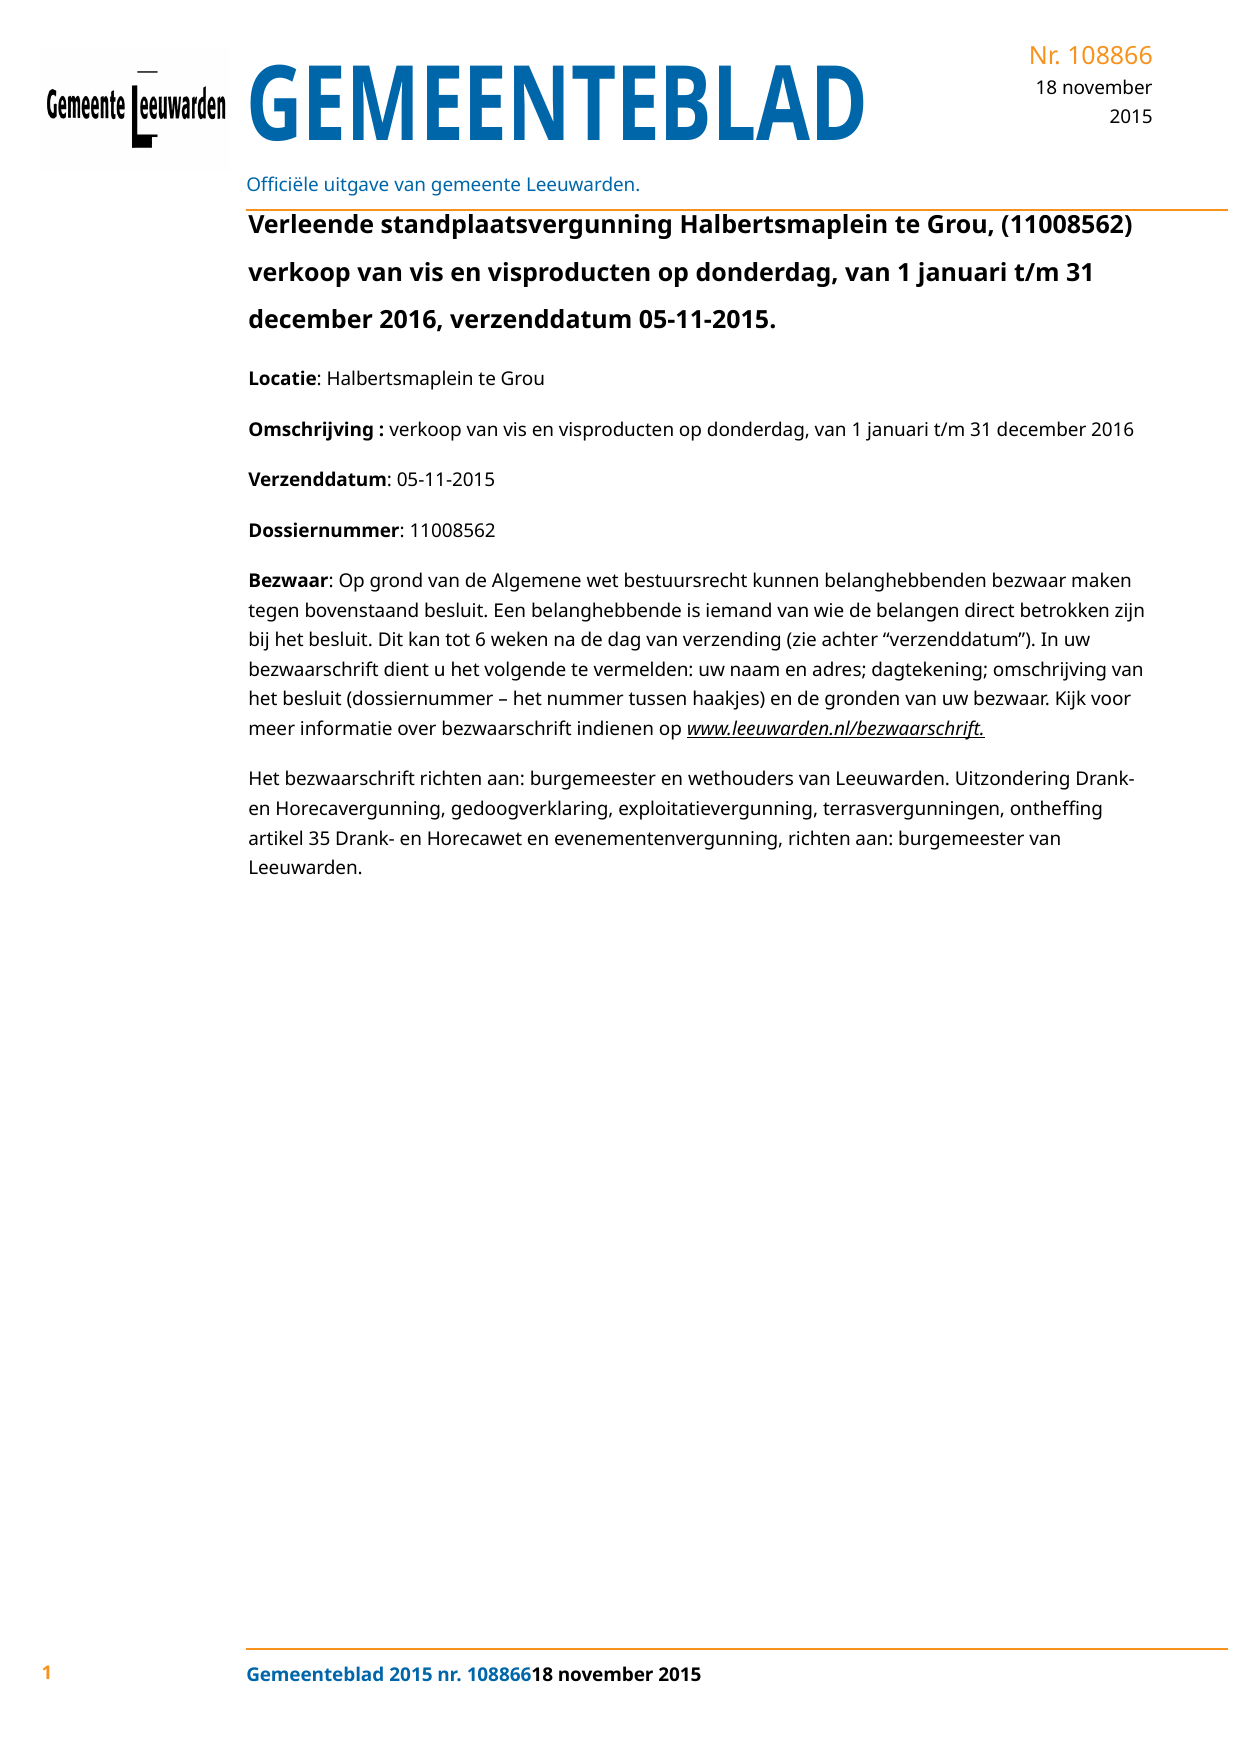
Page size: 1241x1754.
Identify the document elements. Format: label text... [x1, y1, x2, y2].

text Verleende standplaatsvergunning Halbertsmaplein te Grou, (11008562) verkoop van vis en visproducten op donderdag, van 1 januari t/m 31 december 2016, verzenddatum 05-11-2015. [248, 211, 1152, 336]
text Bezwaar: Op grond van de Algemene wet bestuursrecht kunnen belanghebbenden bezwaar maken tegen bovenstaand besluit. Een belanghebbende is iemand van wie de belangen direct betrokken zijn bij het besluit. Dit kan tot 6 weken na de dag van verzending (zie achter “verzenddatum”). In uw bezwaarschrift dient u het volgende te vermelden: uw naam en adres; dagtekening; omschrijving van het besluit (dossiernummer – het nummer tussen haakjes) en de gronden van uw bezwaar. Kijk voor meer informatie over bezwaarschrift indienen op www.leeuwarden.nl/bezwaarschrift. [248, 567, 1152, 741]
text Dossiernummer: 11008562 [248, 517, 1152, 542]
picture [41, 47, 231, 172]
text Omschrijving : verkoop van vis en visproducten op donderdag, van 1 januari t/m 31 december 2016 [248, 416, 1152, 442]
text Verzenddatum: 05-11-2015 [248, 466, 1152, 492]
text Het bezwaarschrift richten aan: burgemeester en wethouders van Leeuwarden. Uitzondering Drank- en Horecavergunning, gedoogverklaring, exploitatievergunning, terrasvergunningen, ontheffing artikel 35 Drank- en Horecawet en evenementenvergunning, richten aan: burgemeester van Leeuwarden. [248, 766, 1152, 880]
text Locatie: Halbertsmaplein te Grou [248, 366, 1152, 391]
